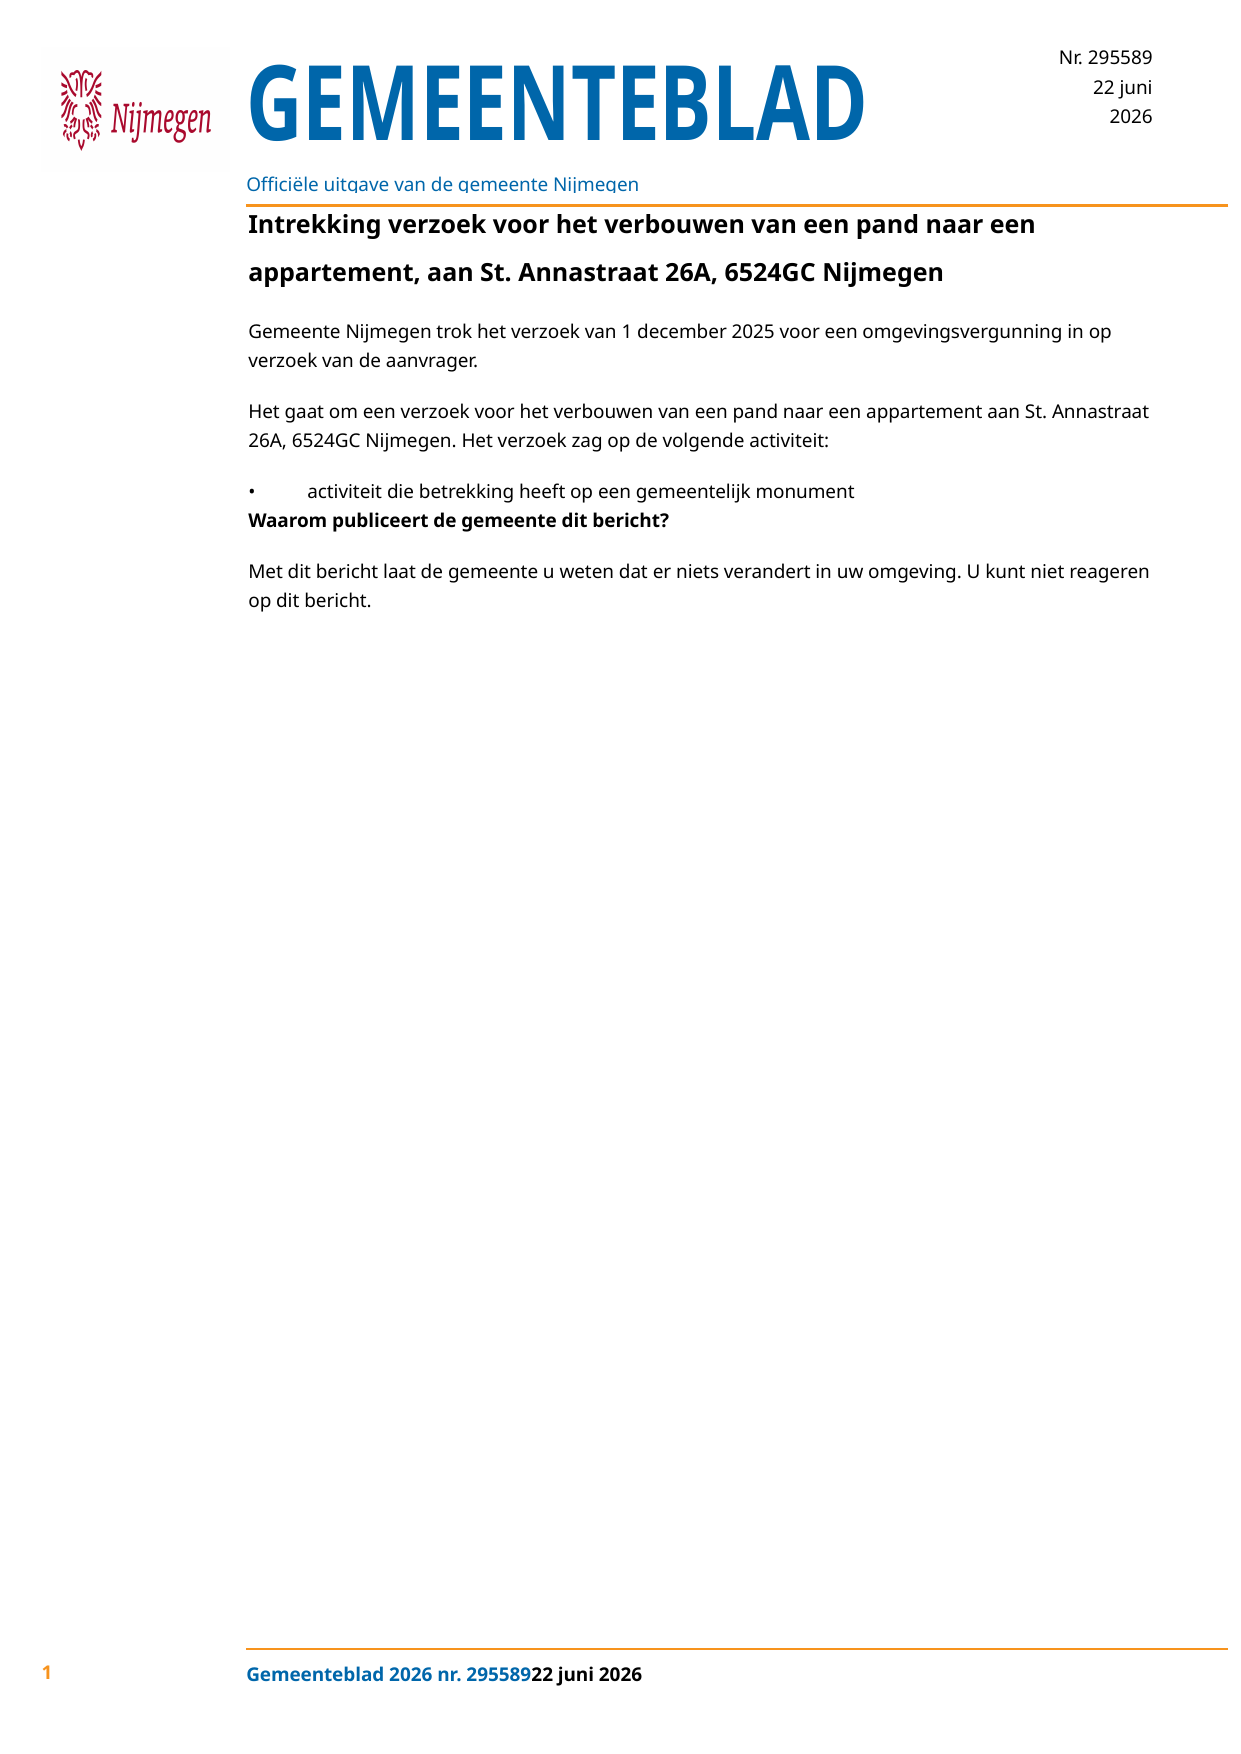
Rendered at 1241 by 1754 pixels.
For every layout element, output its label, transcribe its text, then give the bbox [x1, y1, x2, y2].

picture [41, 47, 231, 172]
text Met dit bericht laat de gemeente u weten dat er niets verandert in uw omgeving. U kunt niet reageren op dit bericht. [248, 558, 1152, 613]
text Intrekking verzoek voor het verbouwen van een pand naar een appartement, aan St. Annastraat 26A, 6524GC Nijmegen [248, 207, 1152, 288]
text Gemeente Nijmegen trok het verzoek van 1 december 2025 voor een omgevingsvergunning in op verzoek van de aanvrager. [248, 318, 1152, 373]
list activiteit die betrekking heeft op een gemeentelijk monument [248, 478, 1152, 504]
text Waarom publiceert de gemeente dit bericht? [248, 507, 1152, 533]
text Het gaat om een verzoek voor het verbouwen van een pand naar een appartement aan St. Annastraat 26A, 6524GC Nijmegen. Het verzoek zag op de volgende activiteit: [248, 398, 1152, 453]
